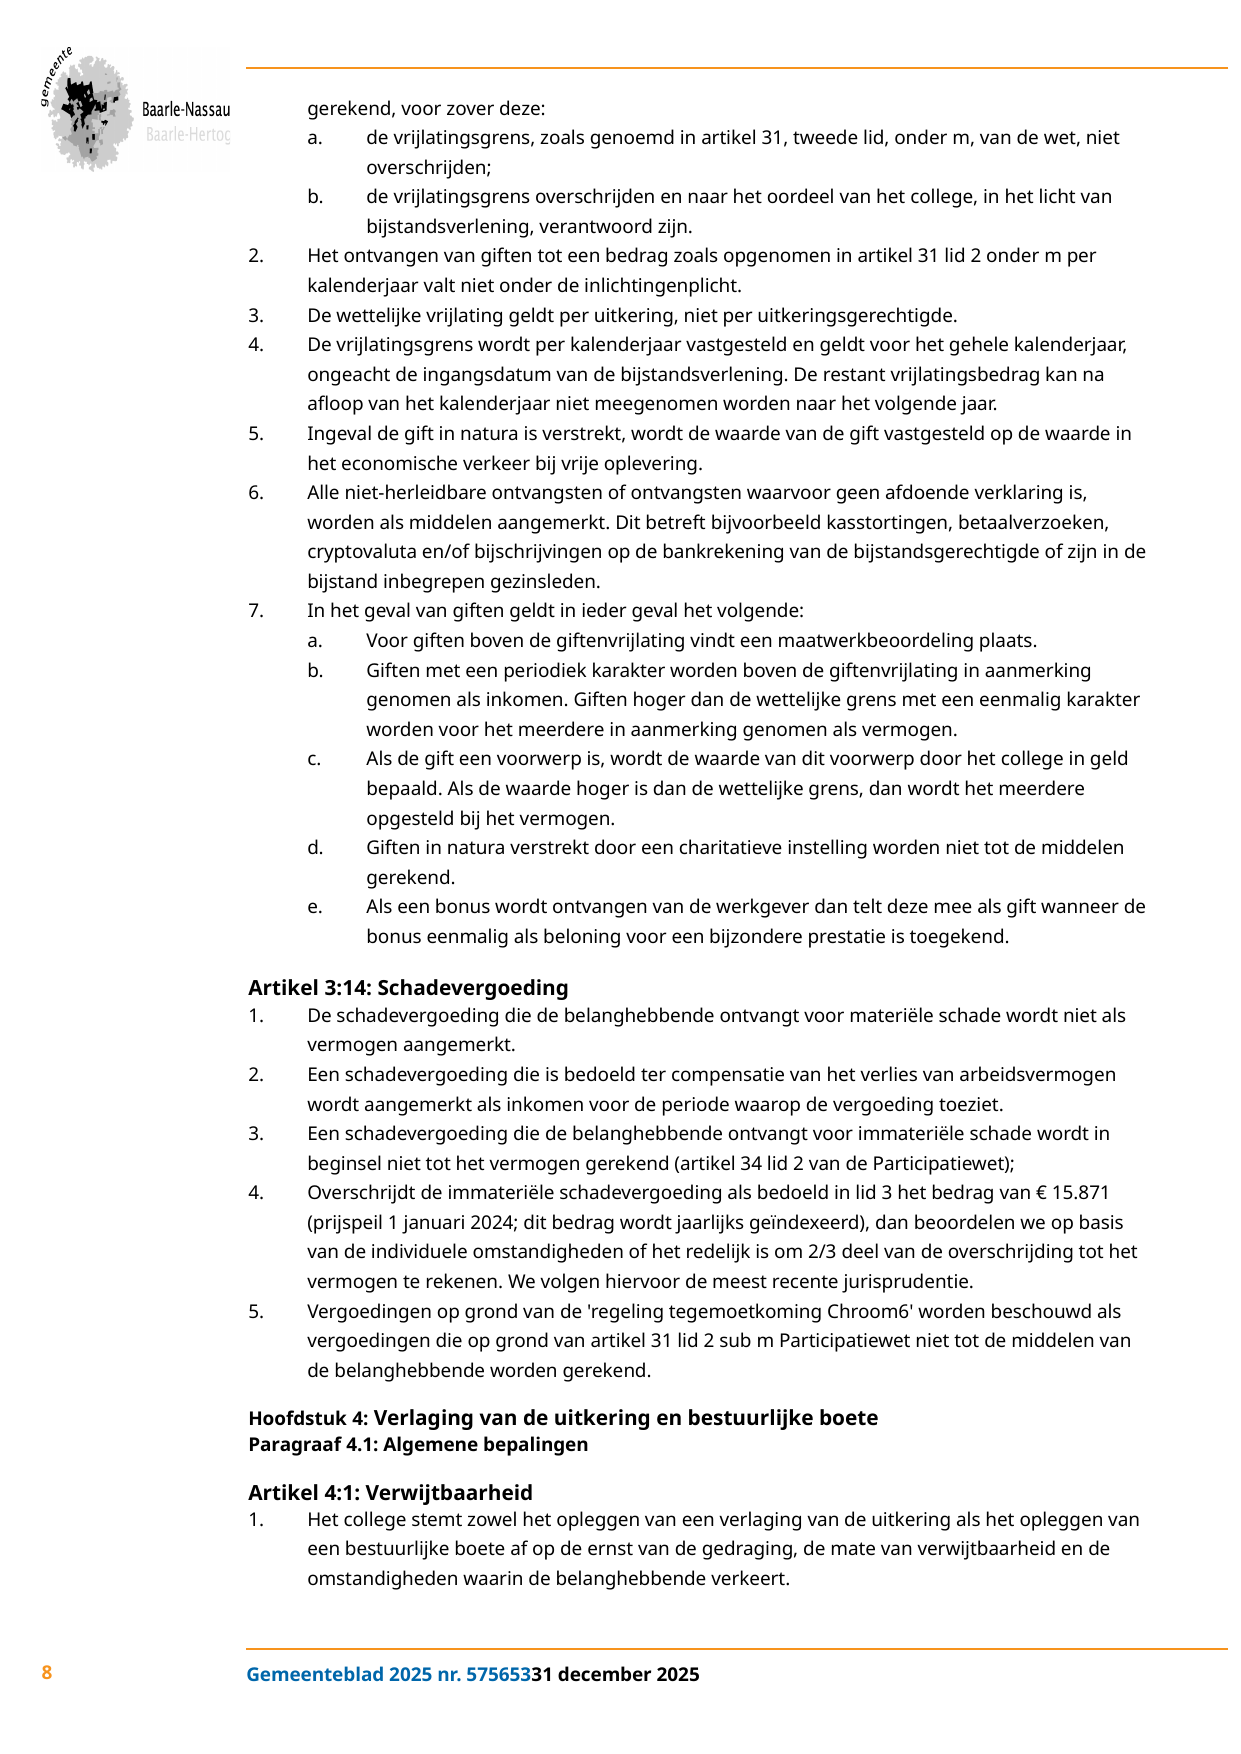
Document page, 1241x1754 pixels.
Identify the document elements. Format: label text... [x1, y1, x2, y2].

list Een schadevergoeding die de belanghebbende ontvangt voor immateriële schade wordt in beginsel niet tot het vermogen gerekend (artikel 34 lid 2 van de Participatiewet); [248, 1120, 1152, 1176]
text Hoofdstuk 4: Verlaging van de uitkering en bestuurlijke boete [248, 1403, 1152, 1431]
list Giften in natura verstrekt door een charitatieve instelling worden niet tot de middelen gerekend. [307, 834, 1152, 890]
list Vergoedingen op grond van de 'regeling tegemoetkoming Chroom6' worden beschouwd als vergoedingen die op grond van artikel 31 lid 2 sub m Participatiewet niet tot de middelen van de belanghebbende worden gerekend. [248, 1298, 1152, 1383]
list de vrijlatingsgrens overschrijden en naar het oordeel van het college, in het licht van bijstandsverlening, verantwoord zijn. [307, 183, 1152, 239]
text Paragraaf 4.1: Algemene bepalingen [248, 1431, 1152, 1457]
list Het college stemt zowel het opleggen van een verlaging van de uitkering als het opleggen van een bestuurlijke boete af op de ernst van de gedraging, de mate van verwijtbaarheid en de omstandigheden waarin de belanghebbende verkeert. [248, 1506, 1152, 1591]
list Giften met een periodiek karakter worden boven de giftenvrijlating in aanmerking genomen als inkomen. Giften hoger dan de wettelijke grens met een eenmalig karakter worden voor het meerdere in aanmerking genomen als vermogen. [307, 657, 1152, 742]
text Artikel 3:14: Schadevergoeding [248, 973, 1152, 1002]
list Voor giften boven de giftenvrijlating vindt een maatwerkbeoordeling plaats. [307, 627, 1152, 653]
list Ingeval de gift in natura is verstrekt, wordt de waarde van de gift vastgesteld op de waarde in het economische verkeer bij vrije oplevering. [248, 420, 1152, 476]
list Overschrijdt de immateriële schadevergoeding als bedoeld in lid 3 het bedrag van € 15.871 (prijspeil 1 januari 2024; dit bedrag wordt jaarlijks geïndexeerd), dan beoordelen we op basis van de individuele omstandigheden of het redelijk is om 2/3 deel van de overschrijding tot het vermogen te rekenen. We volgen hiervoor de meest recente jurisprudentie. [248, 1179, 1152, 1294]
list Alle niet-herleidbare ontvangsten of ontvangsten waarvoor geen afdoende verklaring is, worden als middelen aangemerkt. Dit betreft bijvoorbeeld kasstortingen, betaalverzoeken, cryptovaluta en/of bijschrijvingen op de bankrekening van de bijstandsgerechtigde of zijn in de bijstand inbegrepen gezinsleden. [248, 479, 1152, 594]
list Als een bonus wordt ontvangen van de werkgever dan telt deze mee als gift wanneer de bonus eenmalig als beloning voor een bijzondere prestatie is toegekend. [307, 893, 1152, 949]
list gerekend, voor zover deze: [248, 95, 1152, 121]
list De wettelijke vrijlating geldt per uitkering, niet per uitkeringsgerechtigde. [248, 302, 1152, 328]
list Een schadevergoeding die is bedoeld ter compensatie van het verlies van arbeidsvermogen wordt aangemerkt als inkomen voor de periode waarop de vergoeding toeziet. [248, 1061, 1152, 1116]
list Het ontvangen van giften tot een bedrag zoals opgenomen in artikel 31 lid 2 onder m per kalenderjaar valt niet onder de inlichtingenplicht. [248, 243, 1152, 298]
picture [41, 47, 231, 172]
list De vrijlatingsgrens wordt per kalenderjaar vastgesteld en geldt voor het gehele kalenderjaar, ongeacht de ingangsdatum van de bijstandsverlening. De restant vrijlatingsbedrag kan na afloop van het kalenderjaar niet meegenomen worden naar het volgende jaar. [248, 331, 1152, 416]
list De schadevergoeding die de belanghebbende ontvangt voor materiële schade wordt niet als vermogen aangemerkt. [248, 1002, 1152, 1057]
list Als de gift een voorwerp is, wordt de waarde van dit voorwerp door het college in geld bepaald. Als de waarde hoger is dan de wettelijke grens, dan wordt het meerdere opgesteld bij het vermogen. [307, 746, 1152, 831]
list In het geval van giften geldt in ieder geval het volgende: [248, 598, 1152, 623]
list de vrijlatingsgrens, zoals genoemd in artikel 31, tweede lid, onder m, van de wet, niet overschrijden; [307, 124, 1152, 180]
text Artikel 4:1: Verwijtbaarheid [248, 1478, 1152, 1506]
